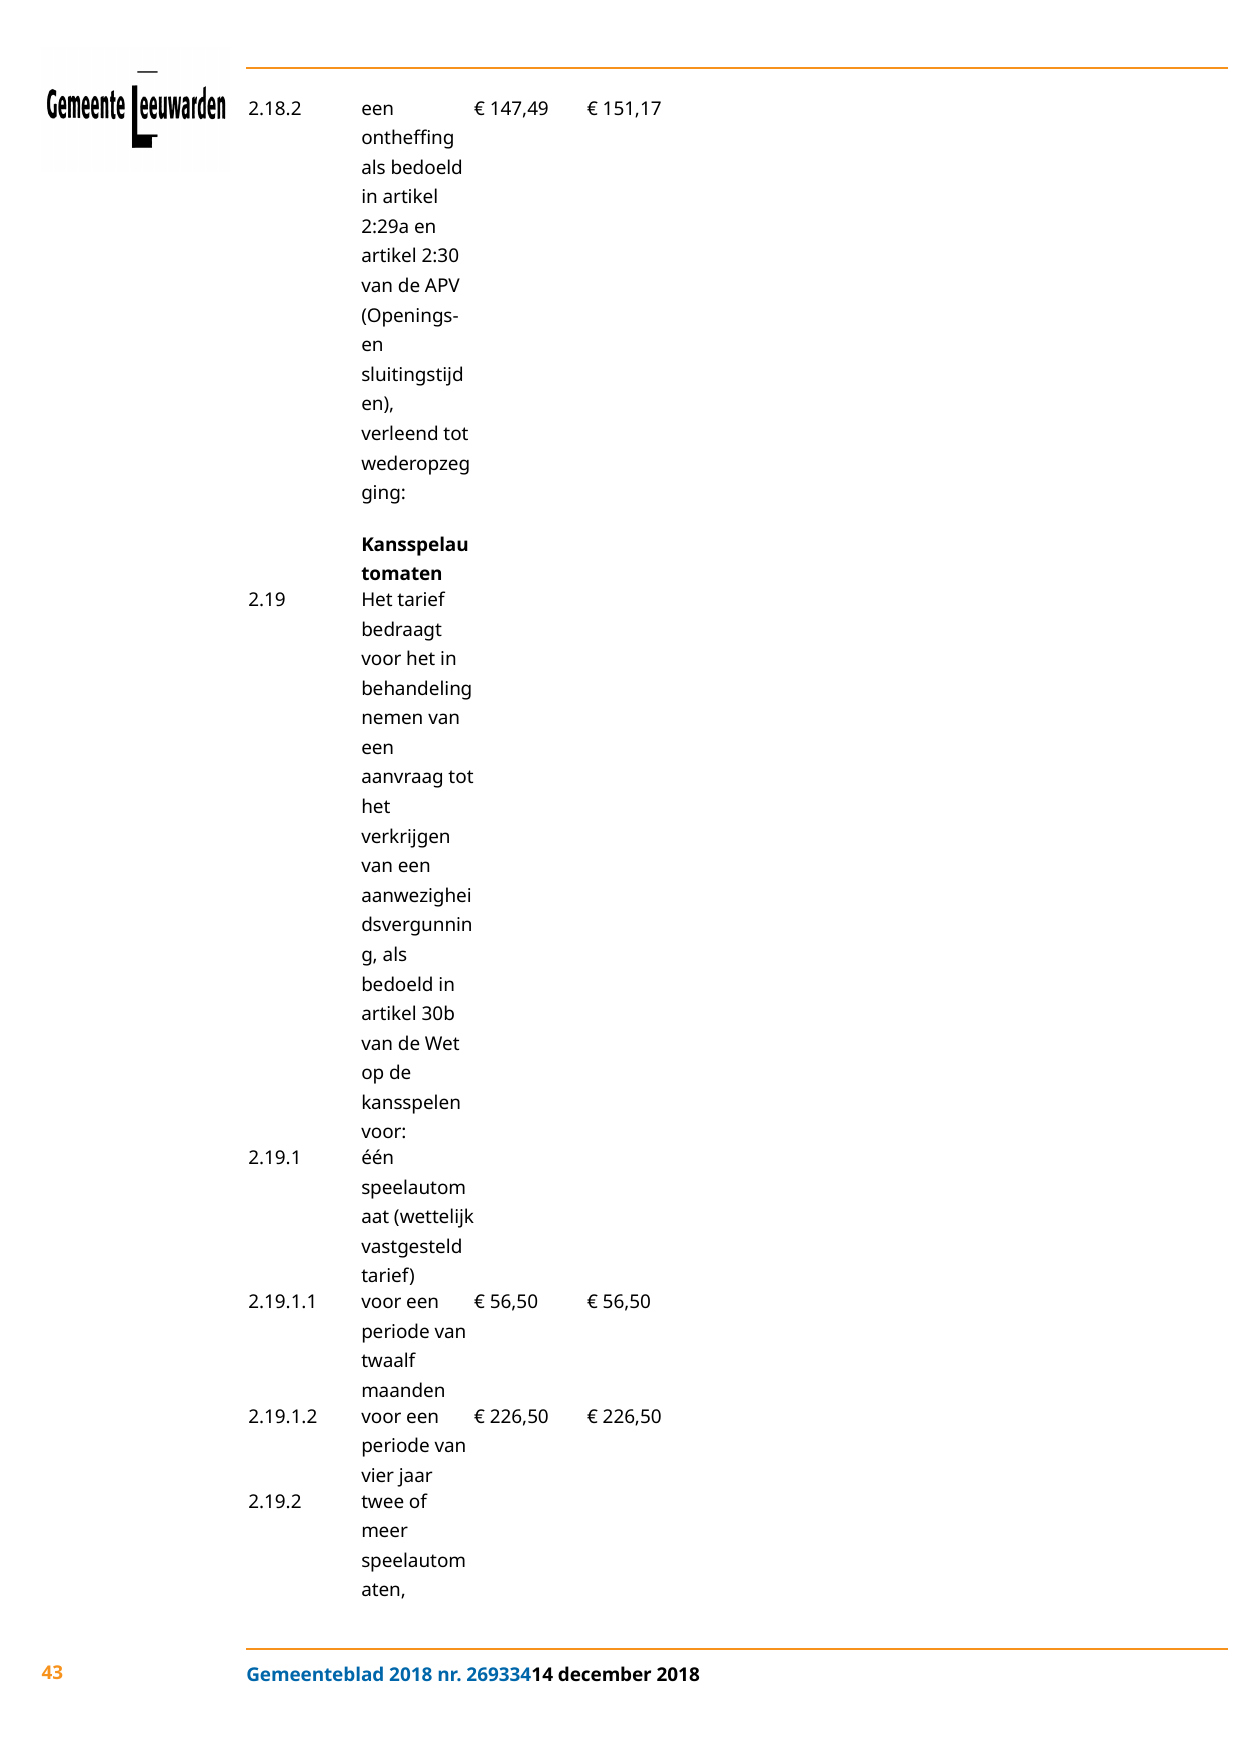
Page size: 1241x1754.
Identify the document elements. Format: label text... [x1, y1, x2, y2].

table_cell Kansspelautomaten [361, 531, 474, 586]
table_cell 2.19 [248, 586, 361, 1144]
table_cell [474, 1144, 587, 1288]
table_cell [248, 505, 361, 531]
table_cell € 56,50 [587, 1289, 700, 1403]
table_cell 2.19.1 [248, 1144, 361, 1288]
table_cell 2.18.2 [248, 95, 361, 505]
table_cell voor een periode van vier jaar [361, 1403, 474, 1488]
table_cell € 226,50 [474, 1403, 587, 1488]
table_cell [587, 1488, 700, 1602]
table_cell 2.19.1.2 [248, 1403, 361, 1488]
table_cell [361, 505, 474, 531]
picture [41, 47, 231, 172]
table_cell € 147,49 [474, 95, 587, 505]
table_cell € 151,17 [587, 95, 700, 505]
table_cell € 56,50 [474, 1289, 587, 1403]
table_cell 2.19.1.1 [248, 1289, 361, 1403]
table_cell 2.19.2 [248, 1488, 361, 1602]
table_cell [248, 531, 361, 586]
table_cell [474, 1488, 587, 1602]
table_cell voor een periode van twaalf maanden [361, 1289, 474, 1403]
table_cell [474, 505, 587, 531]
table_cell [474, 531, 587, 586]
table_cell [474, 586, 587, 1144]
table_cell een ontheffing als bedoeld in artikel 2:29a en artikel 2:30 van de APV (Openings- en sluitingstijden), verleend tot wederopzegging: [361, 95, 474, 505]
table_cell [587, 505, 700, 531]
table_cell één speelautomaat (wettelijk vastgesteld tarief) [361, 1144, 474, 1288]
table_cell twee of meer speelautomaten, [361, 1488, 474, 1602]
table_cell € 226,50 [587, 1403, 700, 1488]
table_cell [587, 586, 700, 1144]
table_cell [587, 1144, 700, 1288]
table_cell [587, 531, 700, 586]
table_cell Het tarief bedraagt voor het in behandeling nemen van een aanvraag tot het verkrijgen van een aanwezigheidsvergunning, als bedoeld in artikel 30b van de Wet op de kansspelen voor: [361, 586, 474, 1144]
